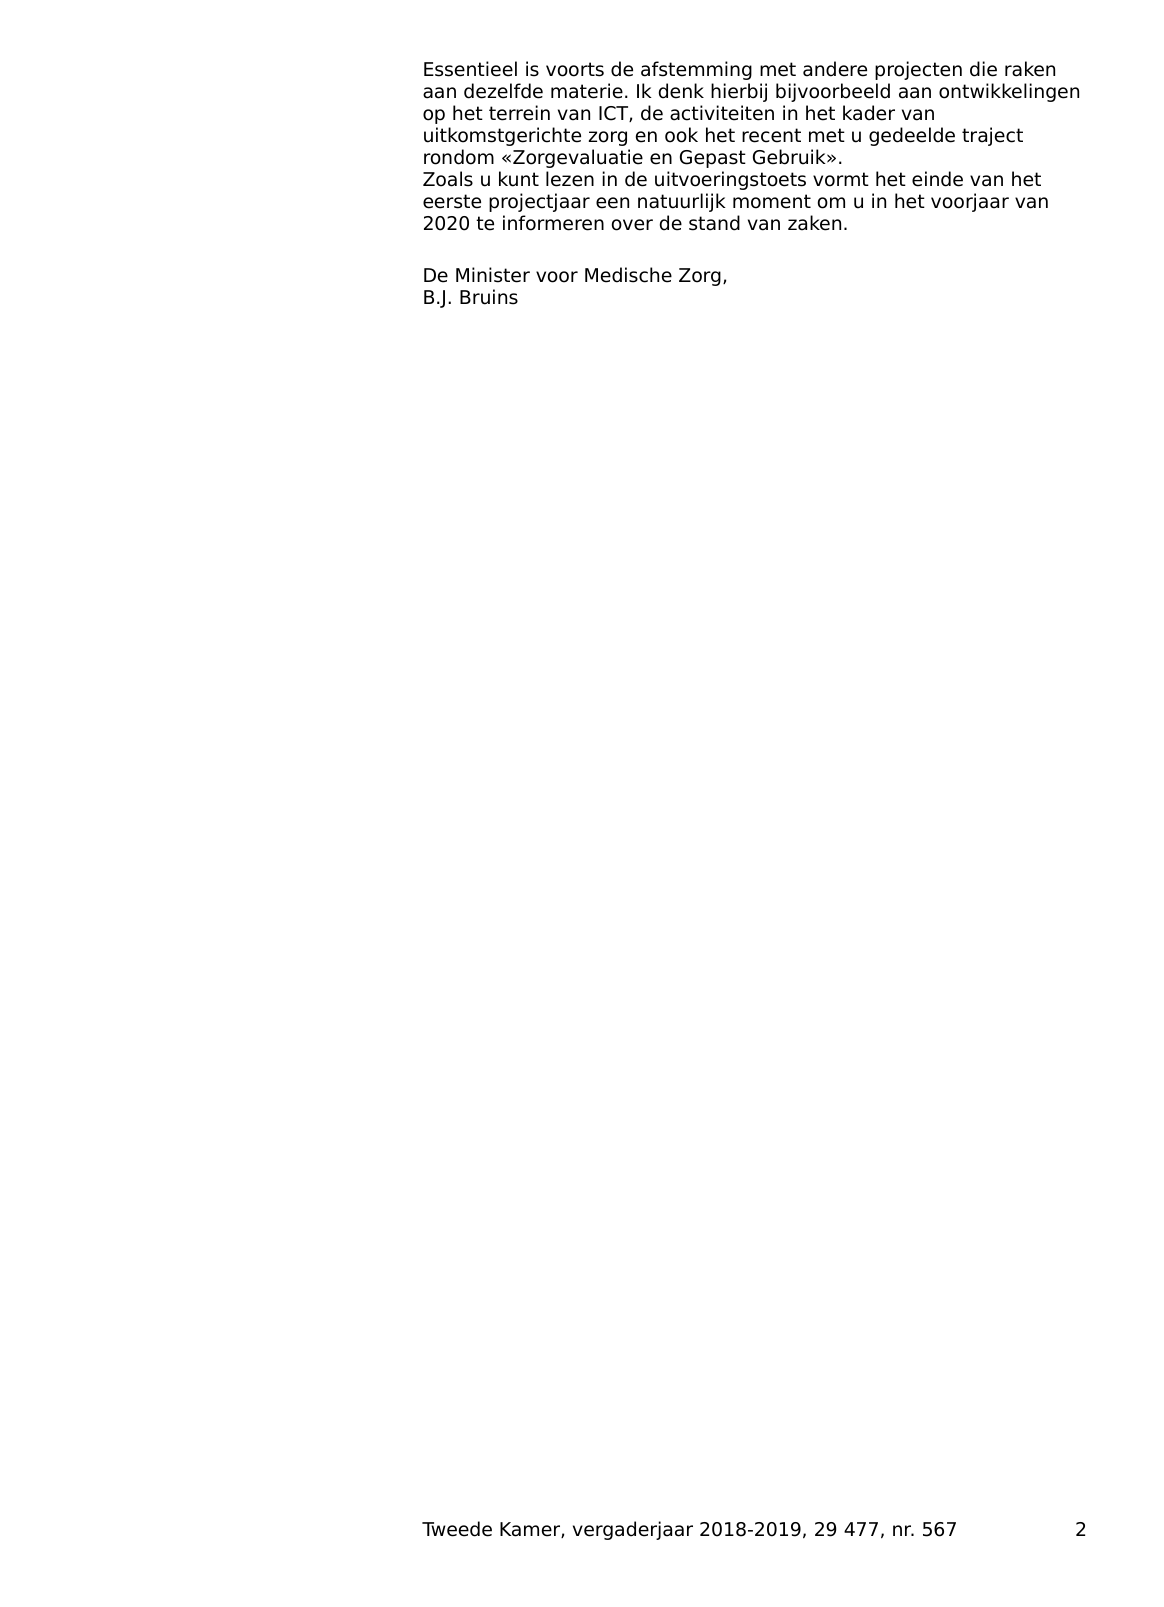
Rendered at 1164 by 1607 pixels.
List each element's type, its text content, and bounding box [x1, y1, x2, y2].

text De Minister voor Medische Zorg, B.J. Bruins [422, 265, 1087, 309]
text Essentieel is voorts de afstemming met andere projecten die raken aan dezelfde materie. Ik denk hierbij bijvoorbeeld aan ontwikkelingen op het terrein van ICT, de activiteiten in het kader van uitkomstgerichte zorg en ook het recent met u gedeelde traject rondom «Zorgevaluatie en Gepast Gebruik». [422, 59, 1087, 169]
text Zoals u kunt lezen in de uitvoeringstoets vormt het einde van het eerste projectjaar een natuurlijk moment om u in het voorjaar van 2020 te informeren over de stand van zaken. [422, 169, 1087, 235]
